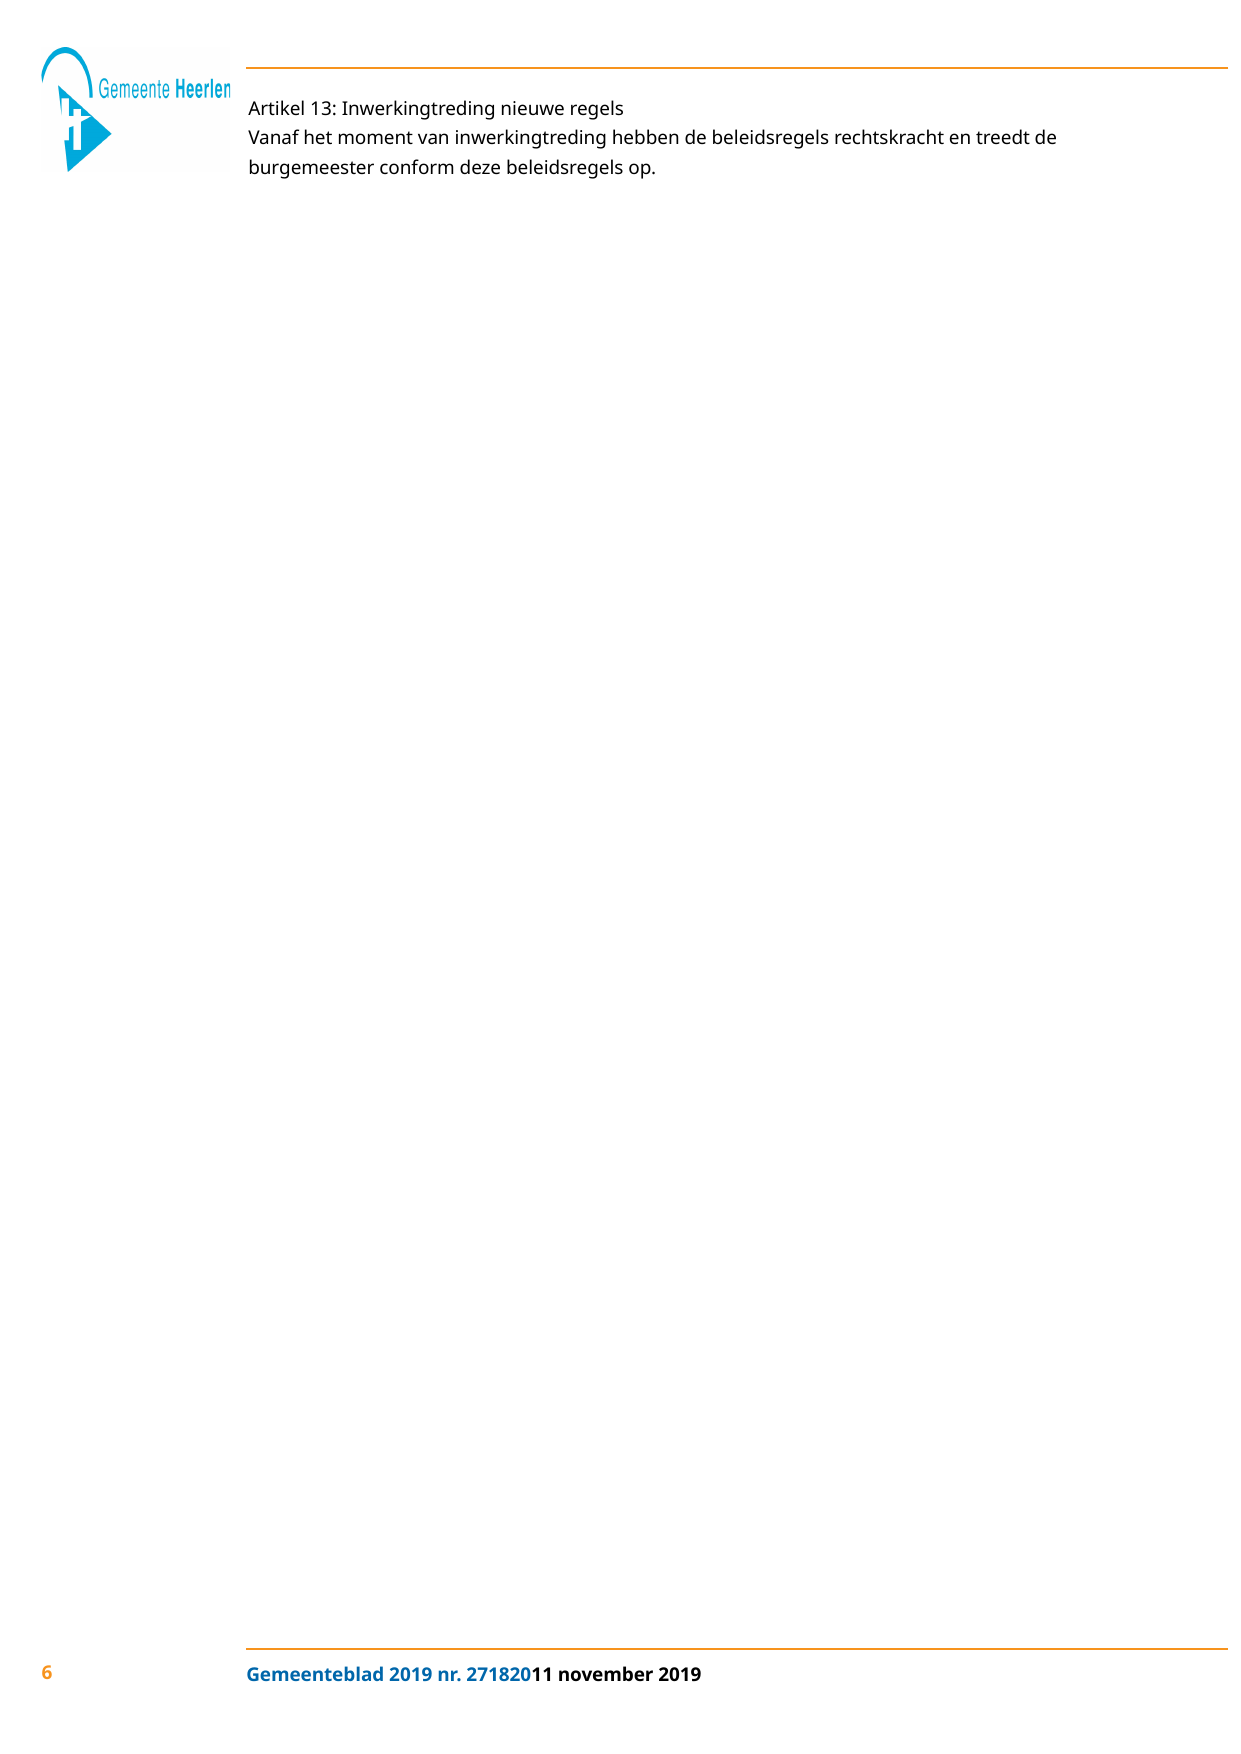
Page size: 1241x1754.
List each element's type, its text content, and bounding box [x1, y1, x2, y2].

text Vanaf het moment van inwerkingtreding hebben de beleidsregels rechtskracht en treedt de burgemeester conform deze beleidsregels op. [248, 124, 1152, 180]
picture [41, 47, 59, 70]
text Artikel 13: Inwerkingtreding nieuwe regels [248, 95, 1152, 121]
picture [41, 47, 231, 172]
